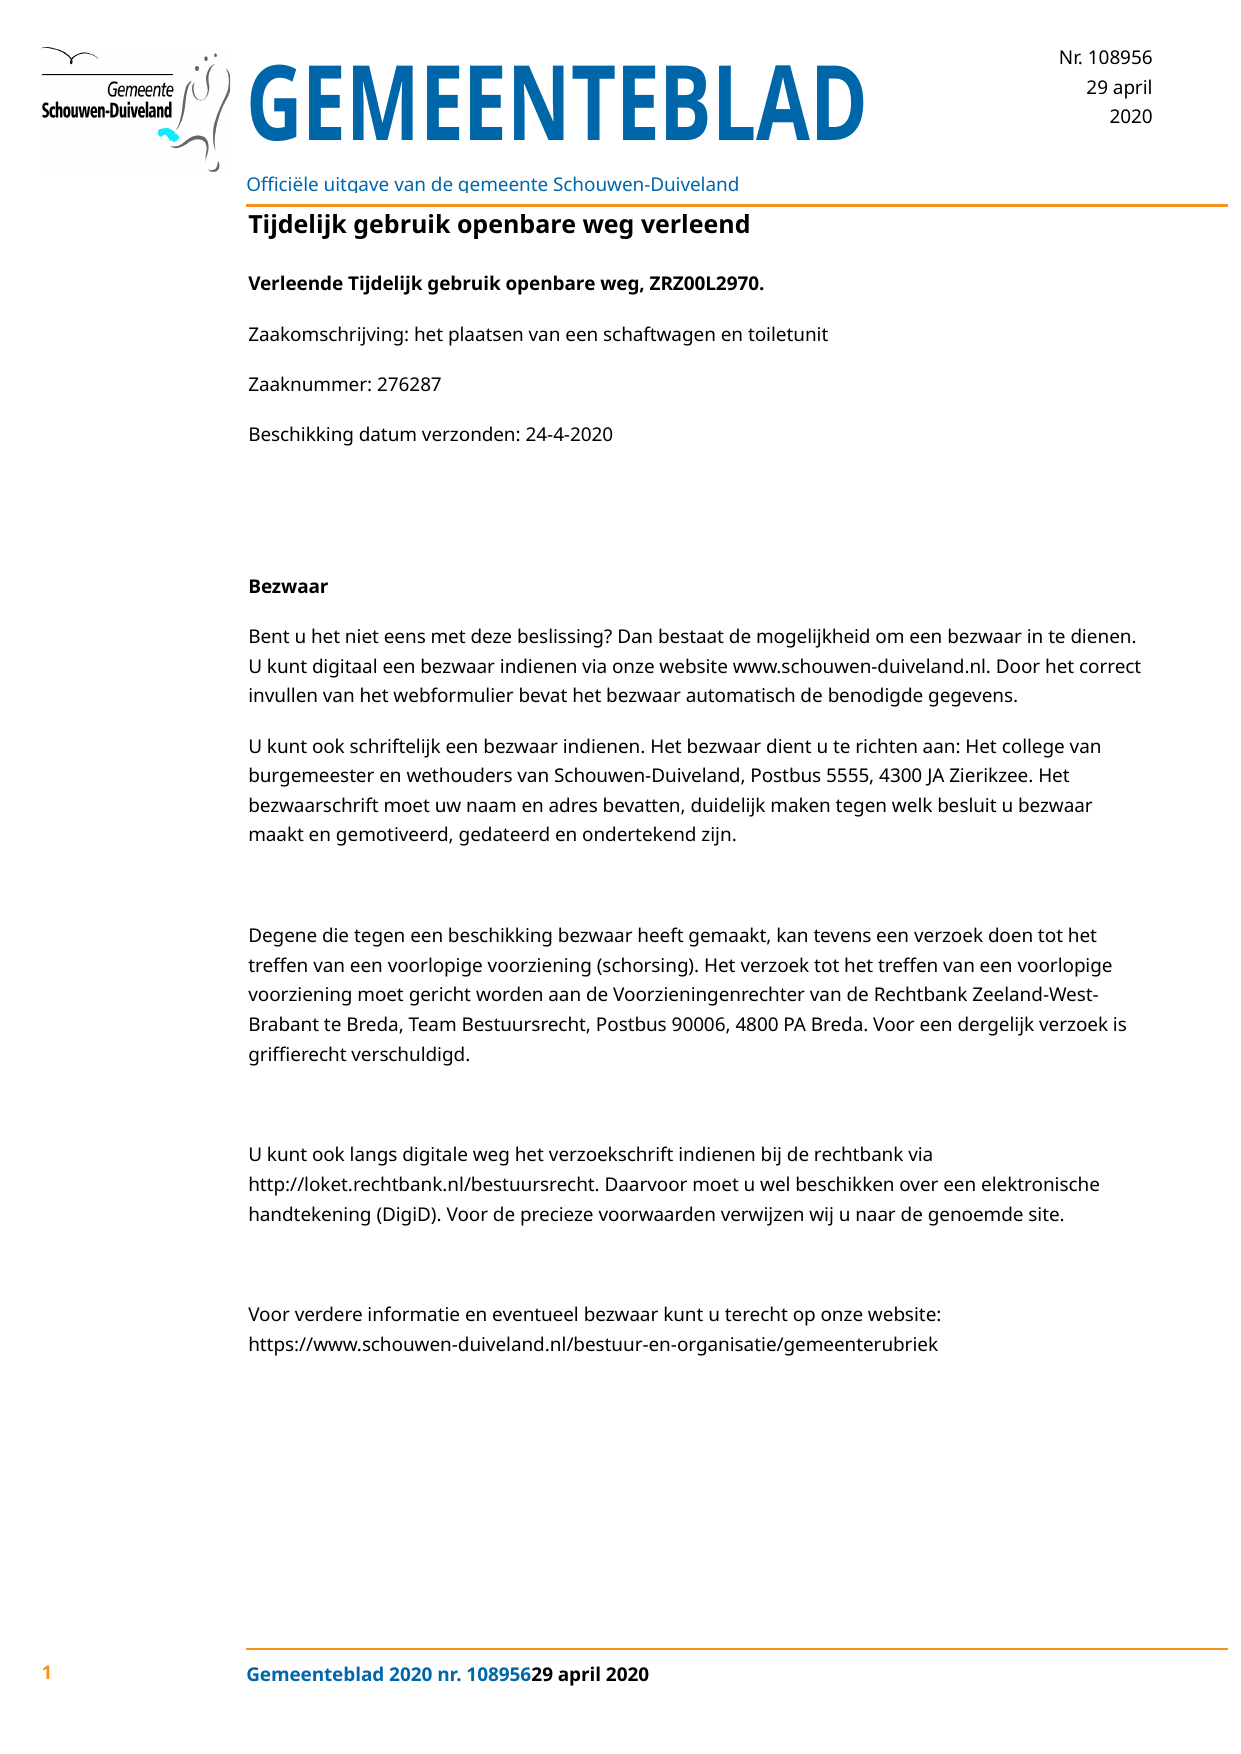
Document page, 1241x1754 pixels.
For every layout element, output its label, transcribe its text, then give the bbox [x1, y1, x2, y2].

text Beschikking datum verzonden: 24-4-2020 [248, 422, 1152, 447]
text Zaakomschrijving: het plaatsen van een schaftwagen en toiletunit [248, 321, 1152, 346]
text Voor verdere informatie en eventueel bezwaar kunt u terecht op onze website: https://www.schouwen-duiveland.nl/bestuur-en-organisatie/gemeenterubriek [248, 1302, 1152, 1357]
text Tijdelijk gebruik openbare weg verleend [248, 207, 1152, 241]
text Verleende Tijdelijk gebruik openbare weg, ZRZ00L2970. [248, 270, 1152, 296]
picture [41, 47, 231, 172]
text U kunt ook langs digitale weg het verzoekschrift indienen bij de rechtbank via http://loket.rechtbank.nl/bestuursrecht. Daarvoor moet u wel beschikken over een elektronische handtekening (DigiD). Voor de precieze voorwaarden verwijzen wij u naar de genoemde site. [248, 1142, 1152, 1226]
text Zaaknummer: 276287 [248, 371, 1152, 397]
text Degene die tegen een beschikking bezwaar heeft gemaakt, kan tevens een verzoek doen tot het treffen van een voorlopige voorziening (schorsing). Het verzoek tot het treffen van een voorlopige voorziening moet gericht worden aan de Voorzieningenrechter van de Rechtbank Zeeland-West-Brabant te Breda, Team Bestuursrecht, Postbus 90006, 4800 PA Breda. Voor een dergelijk verzoek is griffierecht verschuldigd. [248, 922, 1152, 1066]
text Bent u het niet eens met deze beslissing? Dan bestaat de mogelijkheid om een bezwaar in te dienen. U kunt digitaal een bezwaar indienen via onze website www.schouwen-duiveland.nl. Door het correct invullen van het webformulier bevat het bezwaar automatisch de benodigde gegevens. [248, 623, 1152, 708]
text Bezwaar [248, 573, 1152, 598]
text U kunt ook schriftelijk een bezwaar indienen. Het bezwaar dient u te richten aan: Het college van burgemeester en wethouders van Schouwen-Duiveland, Postbus 5555, 4300 JA Zierikzee. Het bezwaarschrift moet uw naam en adres bevatten, duidelijk maken tegen welk besluit u bezwaar maakt en gemotiveerd, gedateerd en ondertekend zijn. [248, 733, 1152, 847]
